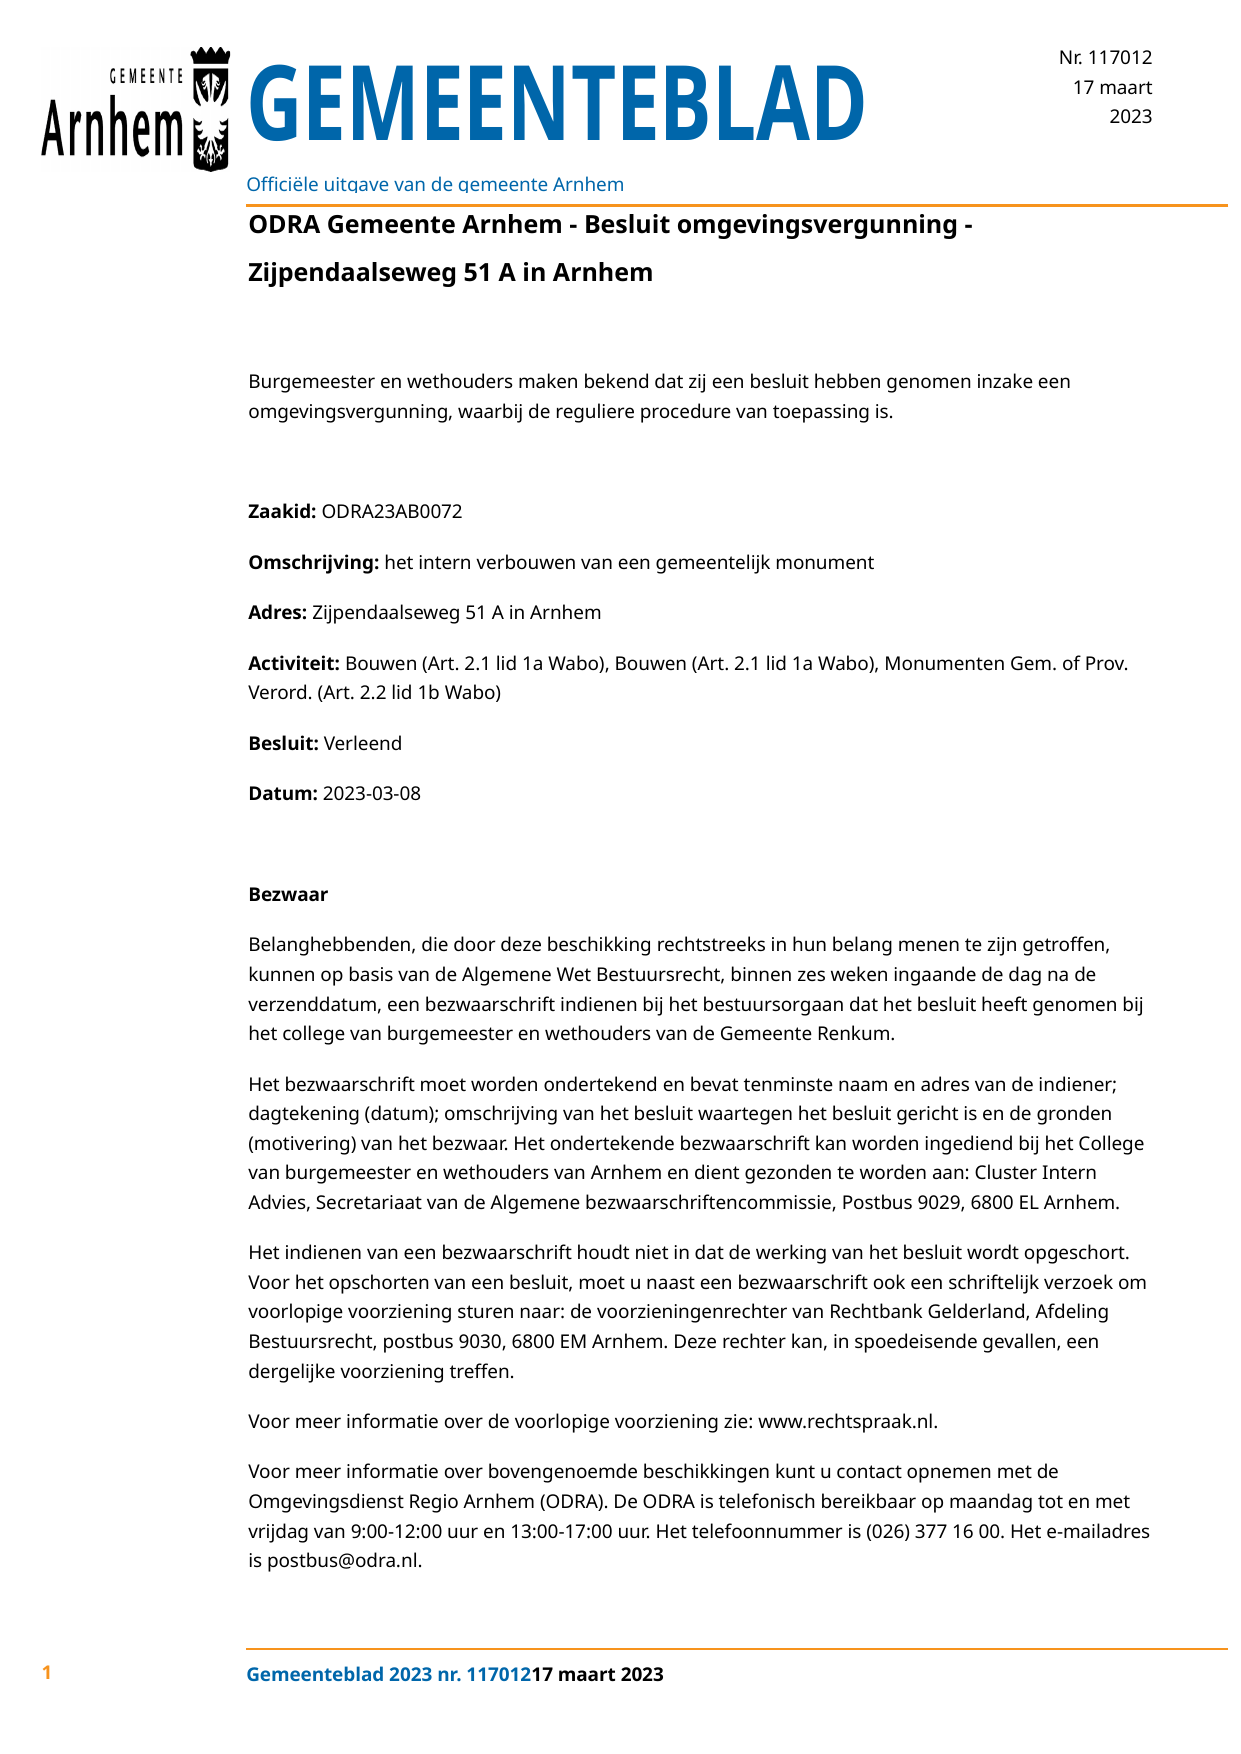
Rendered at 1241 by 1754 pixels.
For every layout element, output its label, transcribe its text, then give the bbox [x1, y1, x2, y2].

text Activiteit: Bouwen (Art. 2.1 lid 1a Wabo), Bouwen (Art. 2.1 lid 1a Wabo), Monumenten Gem. of Prov. Verord. (Art. 2.2 lid 1b Wabo) [248, 650, 1152, 705]
text Adres: Zijpendaalseweg 51 A in Arnhem [248, 599, 1152, 625]
text Het bezwaarschrift moet worden ondertekend en bevat tenminste naam en adres van de indiener; dagtekening (datum); omschrijving van het besluit waartegen het besluit gericht is en de gronden (motivering) van het bezwaar. Het ondertekende bezwaarschrift kan worden ingediend bij het College van burgemeester en wethouders van Arnhem en dient gezonden te worden aan: Cluster Intern Advies, Secretariaat van de Algemene bezwaarschriftencommissie, Postbus 9029, 6800 EL Arnhem. [248, 1071, 1152, 1215]
text Voor meer informatie over de voorlopige voorziening zie: www.rechtspraak.nl. [248, 1408, 1152, 1434]
text Bezwaar [248, 881, 1152, 907]
text Burgemeester en wethouders maken bekend dat zij een besluit hebben genomen inzake een omgevingsvergunning, waarbij de reguliere procedure van toepassing is. [248, 368, 1152, 424]
text Zaakid: ODRA23AB0072 [248, 499, 1152, 524]
picture [41, 47, 231, 172]
text Voor meer informatie over bovengenoemde beschikkingen kunt u contact opnemen met de Omgevingsdienst Regio Arnhem (ODRA). De ODRA is telefonisch bereikbaar op maandag tot en met vrijdag van 9:00-12:00 uur en 13:00-17:00 uur. Het telefoonnummer is (026) 377 16 00. Het e-mailadres is postbus@odra.nl. [248, 1459, 1152, 1573]
text Omschrijving: het intern verbouwen van een gemeentelijk monument [248, 549, 1152, 575]
text Het indienen van een bezwaarschrift houdt niet in dat de werking van het besluit wordt opgeschort. Voor het opschorten van een besluit, moet u naast een bezwaarschrift ook een schriftelijk verzoek om voorlopige voorziening sturen naar: de voorzieningenrechter van Rechtbank Gelderland, Afdeling Bestuursrecht, postbus 9030, 6800 EM Arnhem. Deze rechter kan, in spoedeisende gevallen, een dergelijke voorziening treffen. [248, 1239, 1152, 1384]
text ODRA Gemeente Arnhem - Besluit omgevingsvergunning - Zijpendaalseweg 51 A in Arnhem [248, 207, 1152, 288]
text Datum: 2023-03-08 [248, 780, 1152, 806]
text Besluit: Verleend [248, 730, 1152, 756]
text Belanghebbenden, die door deze beschikking rechtstreeks in hun belang menen te zijn getroffen, kunnen op basis van de Algemene Wet Bestuursrecht, binnen zes weken ingaande de dag na de verzenddatum, een bezwaarschrift indienen bij het bestuursorgaan dat het besluit heeft genomen bij het college van burgemeester en wethouders van de Gemeente Renkum. [248, 932, 1152, 1046]
